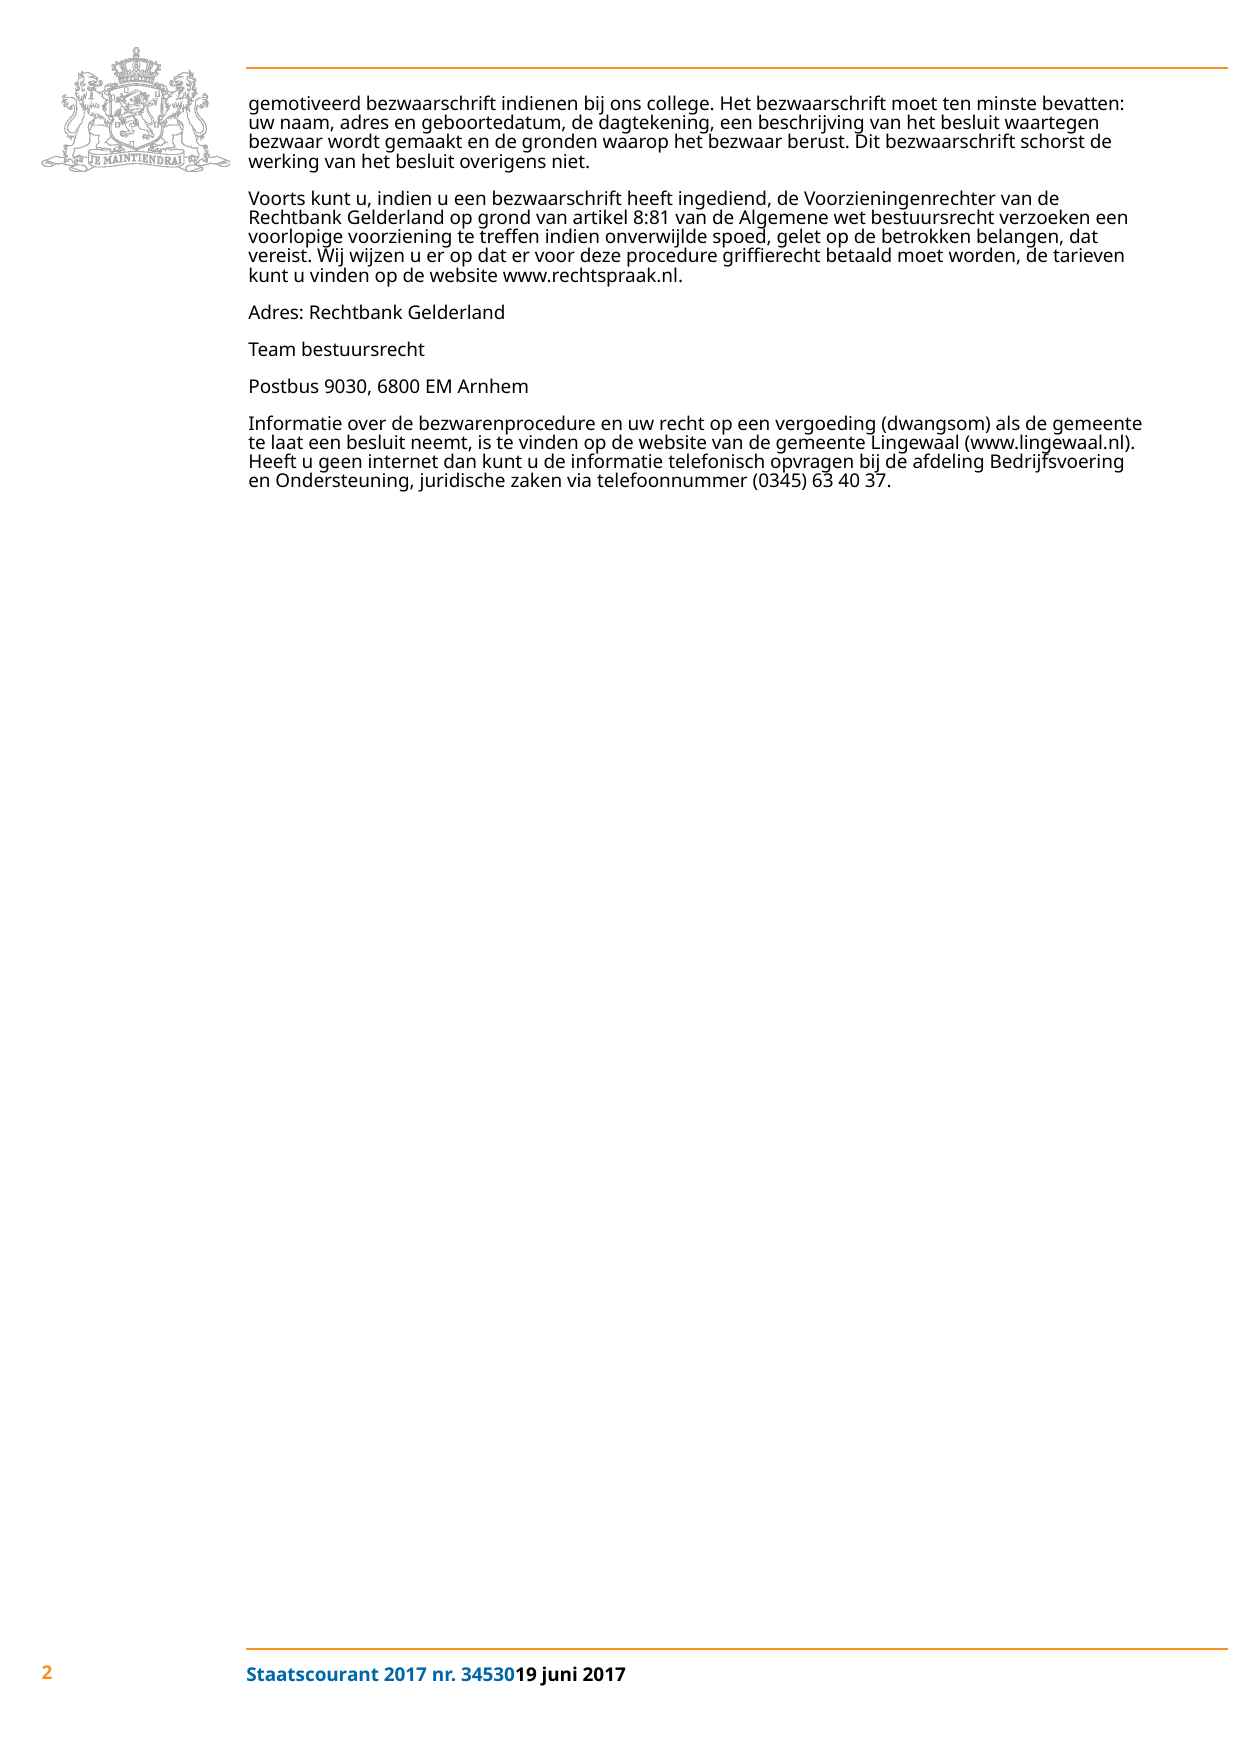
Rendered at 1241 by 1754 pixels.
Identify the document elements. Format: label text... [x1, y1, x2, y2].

text Informatie over de bezwarenprocedure en uw recht op een vergoeding (dwangsom) als de gemeente te laat een besluit neemt, is te vinden op de website van de gemeente Lingewaal (www.lingewaal.nl). Heeft u geen internet dan kunt u de informatie telefonisch opvragen bij de afdeling Bedrijfsvoering en Ondersteuning, juridische zaken via telefoonnummer (0345) 63 40 37. [248, 414, 1152, 492]
text Postbus 9030, 6800 EM Arnhem [248, 378, 1152, 397]
text Team bestuursrecht [248, 341, 1152, 360]
text Adres: Rechtbank Gelderland [248, 304, 1152, 323]
text gemotiveerd bezwaarschrift indienen bij ons college. Het bezwaarschrift moet ten minste bevatten: uw naam, adres en geboortedatum, de dagtekening, een beschrijving van het besluit waartegen bezwaar wordt gemaakt en de gronden waarop het bezwaar berust. Dit bezwaarschrift schorst de werking van het besluit overigens niet. [248, 95, 1152, 172]
text Voorts kunt u, indien u een bezwaarschrift heeft ingediend, de Voorzieningenrechter van de Rechtbank Gelderland op grond van artikel 8:81 van de Algemene wet bestuursrecht verzoeken een voorlopige voorziening te treffen indien onverwijlde spoed, gelet op de betrokken belangen, dat vereist. Wij wijzen u er op dat er voor deze procedure griffierecht betaald moet worden, de tarieven kunt u vinden op de website www.rechtspraak.nl. [248, 189, 1152, 286]
picture [41, 47, 231, 172]
